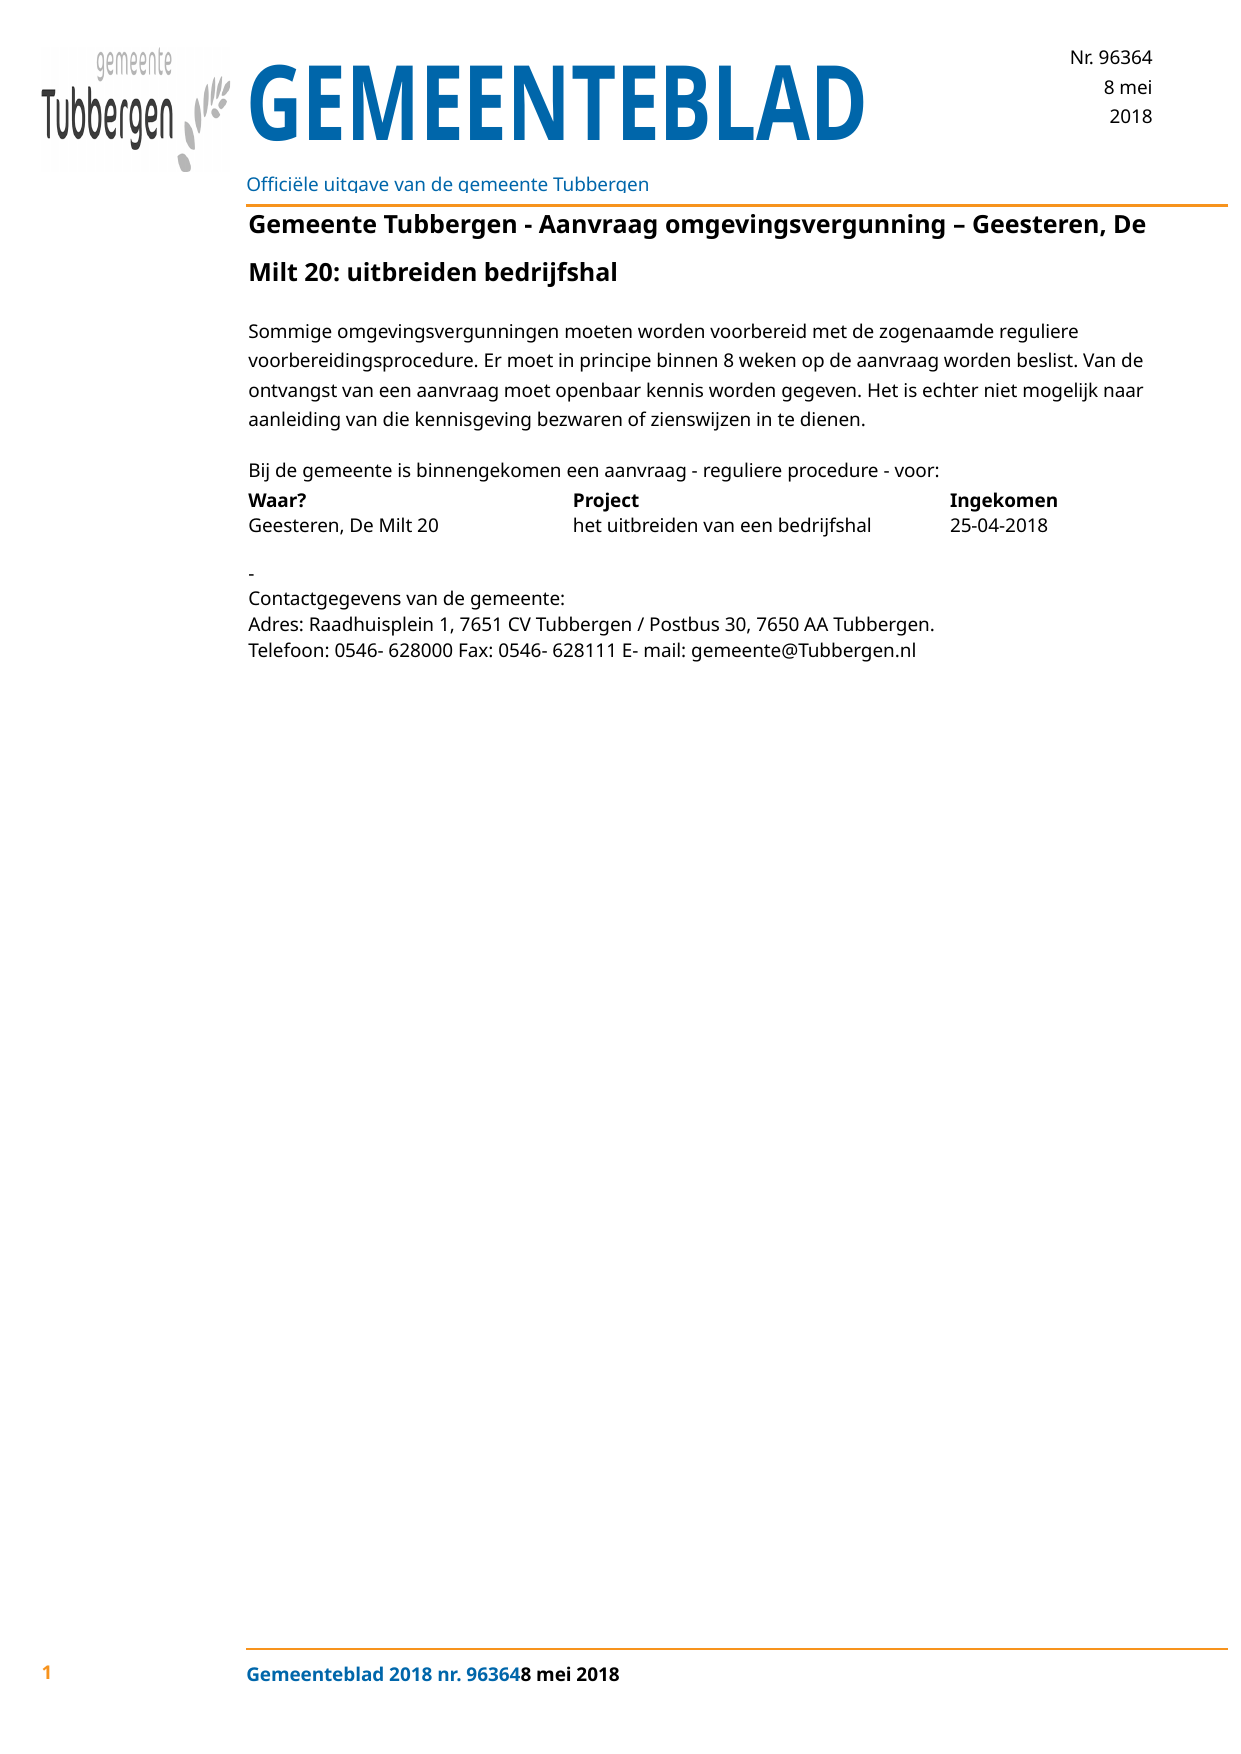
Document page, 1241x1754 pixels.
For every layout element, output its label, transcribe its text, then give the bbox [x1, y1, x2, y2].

table_header Ingekomen [950, 487, 1152, 512]
text Gemeente Tubbergen - Aanvraag omgevingsvergunning – Geesteren, De Milt 20: uitbreiden bedrijfshal [248, 207, 1152, 288]
picture [41, 47, 231, 172]
table_cell Geesteren, De Milt 20 [248, 513, 573, 538]
text Telefoon: 0546- 628000 Fax: 0546- 628111 E- mail: gemeente@Tubbergen.nl [248, 637, 1152, 663]
table_header Project [573, 487, 950, 512]
text Sommige omgevingsvergunningen moeten worden voorbereid met de zogenaamde reguliere voorbereidingsprocedure. Er moet in principe binnen 8 weken op de aanvraag worden beslist. Van de ontvangst van een aanvraag moet openbaar kennis worden gegeven. Het is echter niet mogelijk naar aanleiding van die kennisgeving bezwaren of zienswijzen in te dienen. [248, 318, 1152, 432]
text Bij de gemeente is binnengekomen een aanvraag - reguliere procedure - voor: [248, 457, 1152, 483]
text - [248, 560, 1152, 585]
table_cell het uitbreiden van een bedrijfshal [573, 513, 950, 538]
text Adres: Raadhuisplein 1, 7651 CV Tubbergen / Postbus 30, 7650 AA Tubbergen. [248, 611, 1152, 637]
text Contactgegevens van de gemeente: [248, 585, 1152, 611]
table_cell 25-04-2018 [950, 513, 1152, 538]
table_header Waar? [248, 487, 573, 512]
